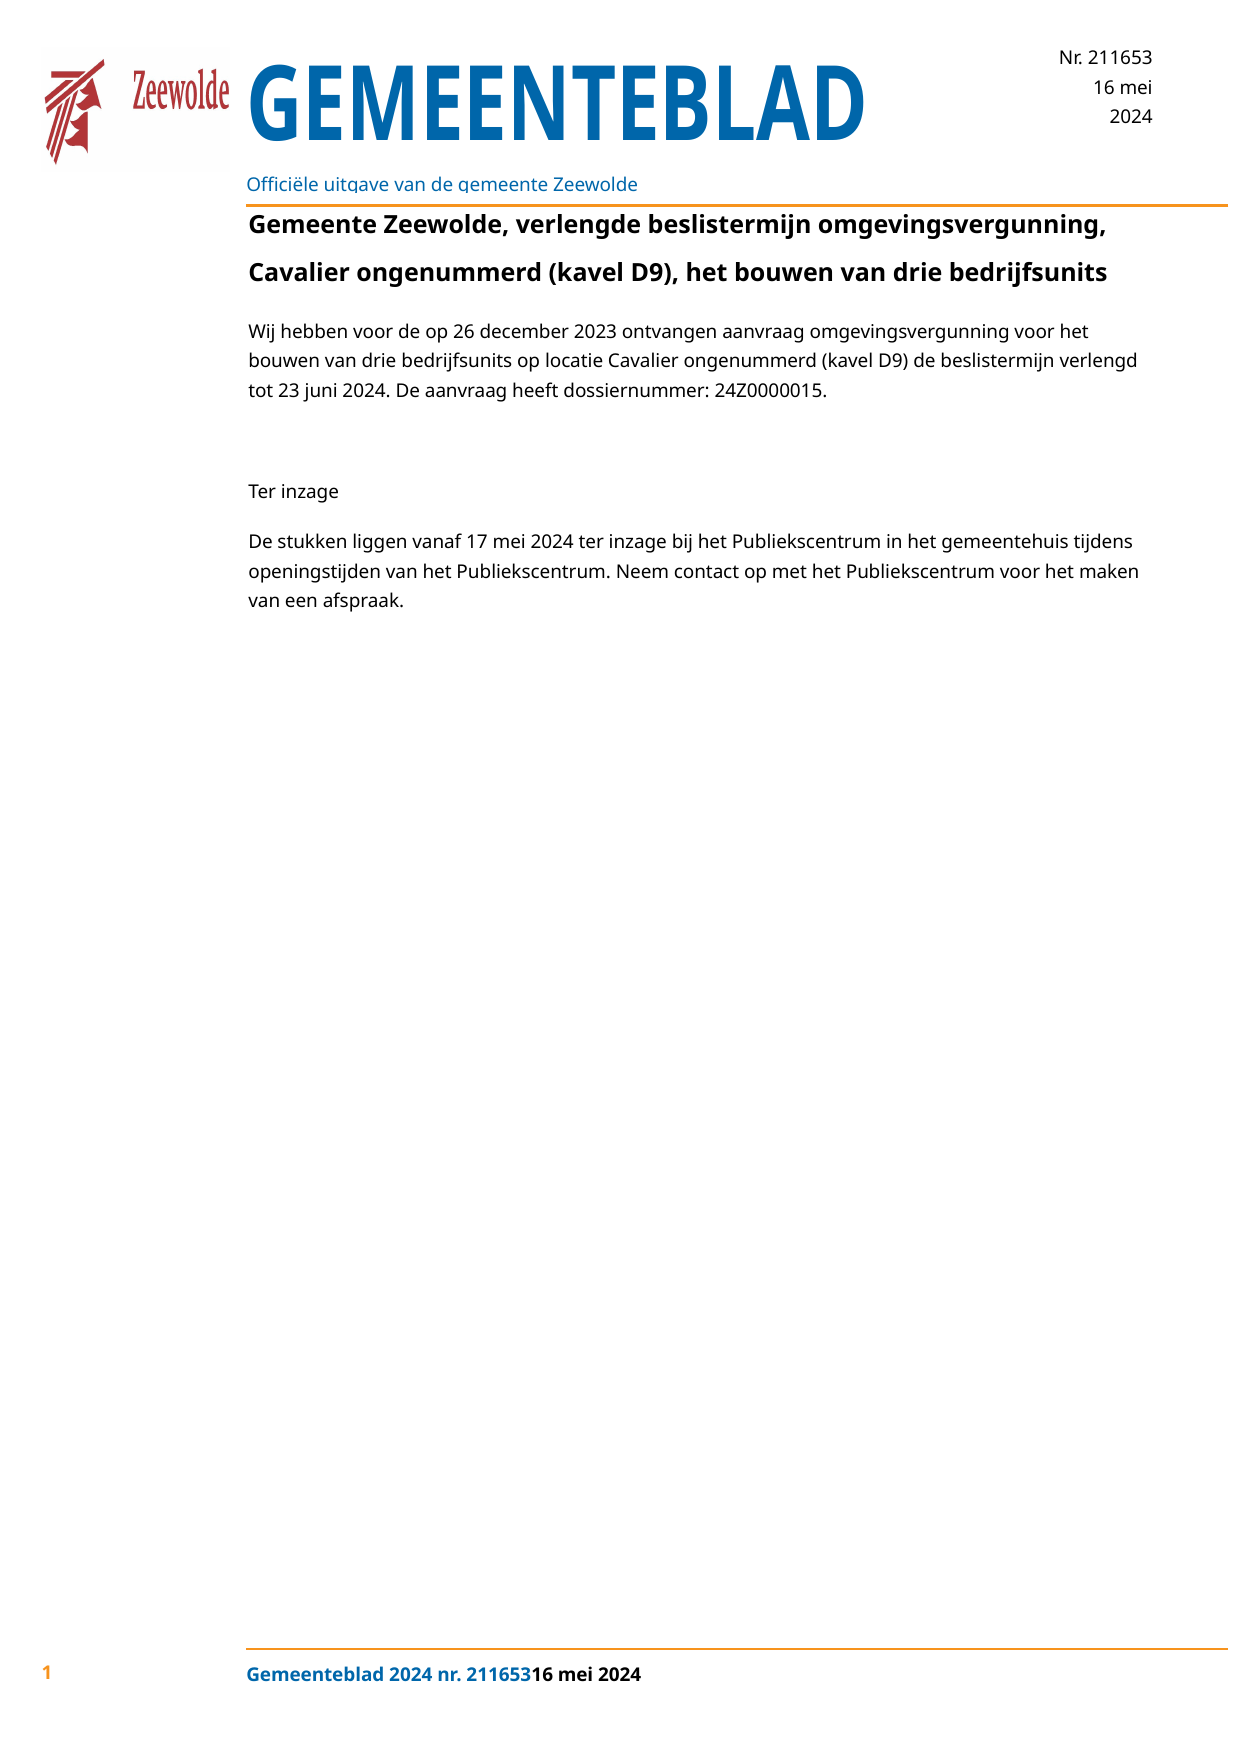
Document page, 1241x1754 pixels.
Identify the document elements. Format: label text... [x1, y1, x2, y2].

text Gemeente Zeewolde, verlengde beslistermijn omgevingsvergunning, Cavalier ongenummerd (kavel D9), het bouwen van drie bedrijfsunits [248, 207, 1152, 288]
text De stukken liggen vanaf 17 mei 2024 ter inzage bij het Publiekscentrum in het gemeentehuis tijdens openingstijden van het Publiekscentrum. Neem contact op met het Publiekscentrum voor het maken van een afspraak. [248, 528, 1152, 613]
picture [41, 47, 231, 172]
text Wij hebben voor de op 26 december 2023 ontvangen aanvraag omgevingsvergunning voor het bouwen van drie bedrijfsunits op locatie Cavalier ongenummerd (kavel D9) de beslistermijn verlengd tot 23 juni 2024. De aanvraag heeft dossiernummer: 24Z0000015. [248, 318, 1152, 403]
text Ter inzage [248, 478, 1152, 504]
